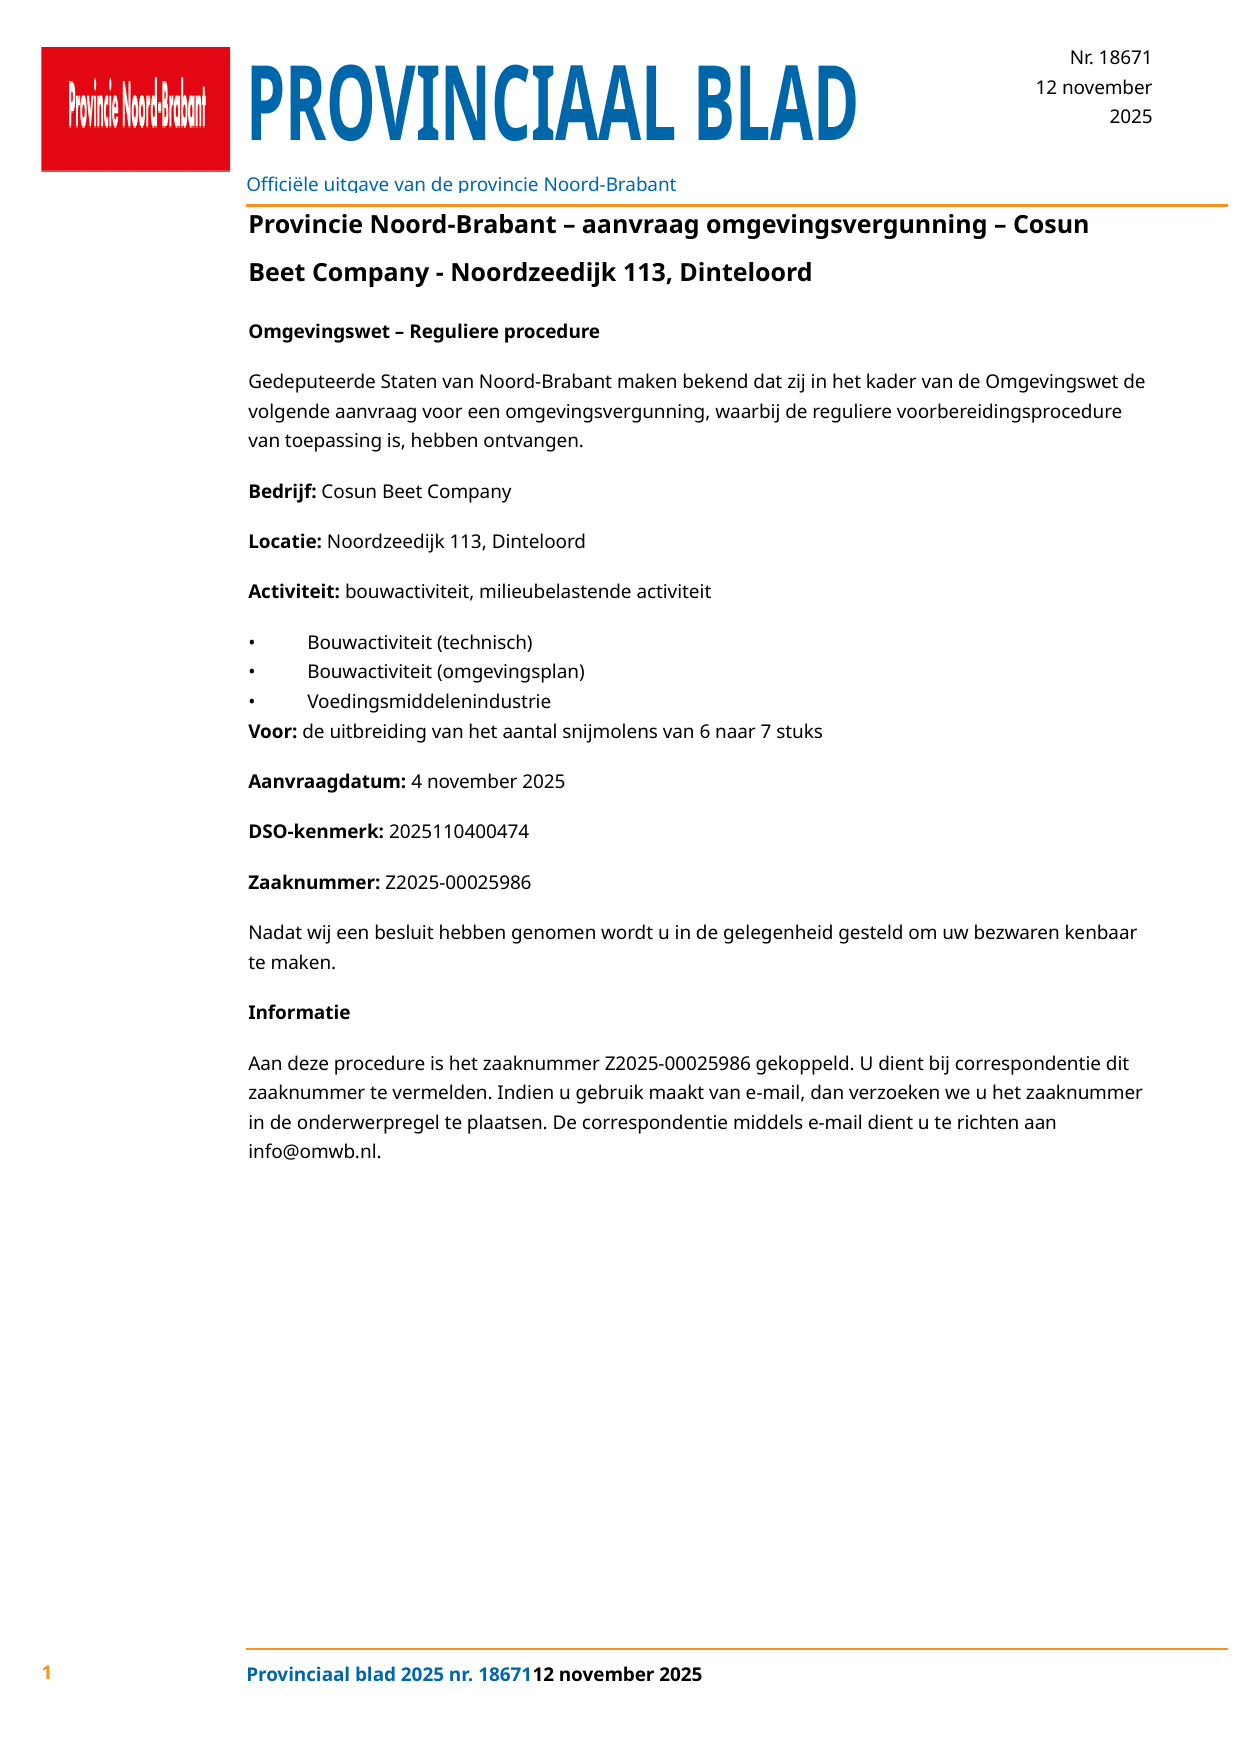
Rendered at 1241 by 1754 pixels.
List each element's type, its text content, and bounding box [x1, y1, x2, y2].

text Gedeputeerde Staten van Noord-Brabant maken bekend dat zij in het kader van de Omgevingswet de volgende aanvraag voor een omgevingsvergunning, waarbij de reguliere voorbereidingsprocedure van toepassing is, hebben ontvangen. [248, 368, 1152, 453]
text Aan deze procedure is het zaaknummer Z2025-00025986 gekoppeld. U dient bij correspondentie dit zaaknummer te vermelden. Indien u gebruik maakt van e-mail, dan verzoeken we u het zaaknummer in de onderwerpregel te plaatsen. De correspondentie middels e-mail dient u te richten aan info@omwb.nl. [248, 1050, 1152, 1164]
text Zaaknummer: Z2025-00025986 [248, 869, 1152, 895]
text Aanvraagdatum: 4 november 2025 [248, 768, 1152, 794]
text DSO-kenmerk: 2025110400474 [248, 819, 1152, 844]
text Activiteit: bouwactiviteit, milieubelastende activiteit [248, 579, 1152, 604]
list Voedingsmiddelenindustrie [248, 688, 1152, 714]
text Omgevingswet – Reguliere procedure [248, 318, 1152, 344]
list Bouwactiviteit (omgevingsplan) [248, 659, 1152, 684]
text Informatie [248, 999, 1152, 1025]
list Bouwactiviteit (technisch) [248, 629, 1152, 655]
text Nadat wij een besluit hebben genomen wordt u in de gelegenheid gesteld om uw bezwaren kenbaar te maken. [248, 919, 1152, 975]
picture [41, 47, 231, 172]
text Provincie Noord-Brabant – aanvraag omgevingsvergunning – Cosun Beet Company - Noordzeedijk 113, Dinteloord [248, 207, 1152, 288]
text Voor: de uitbreiding van het aantal snijmolens van 6 naar 7 stuks [248, 718, 1152, 744]
text Bedrijf: Cosun Beet Company [248, 478, 1152, 504]
text Locatie: Noordzeedijk 113, Dinteloord [248, 528, 1152, 554]
